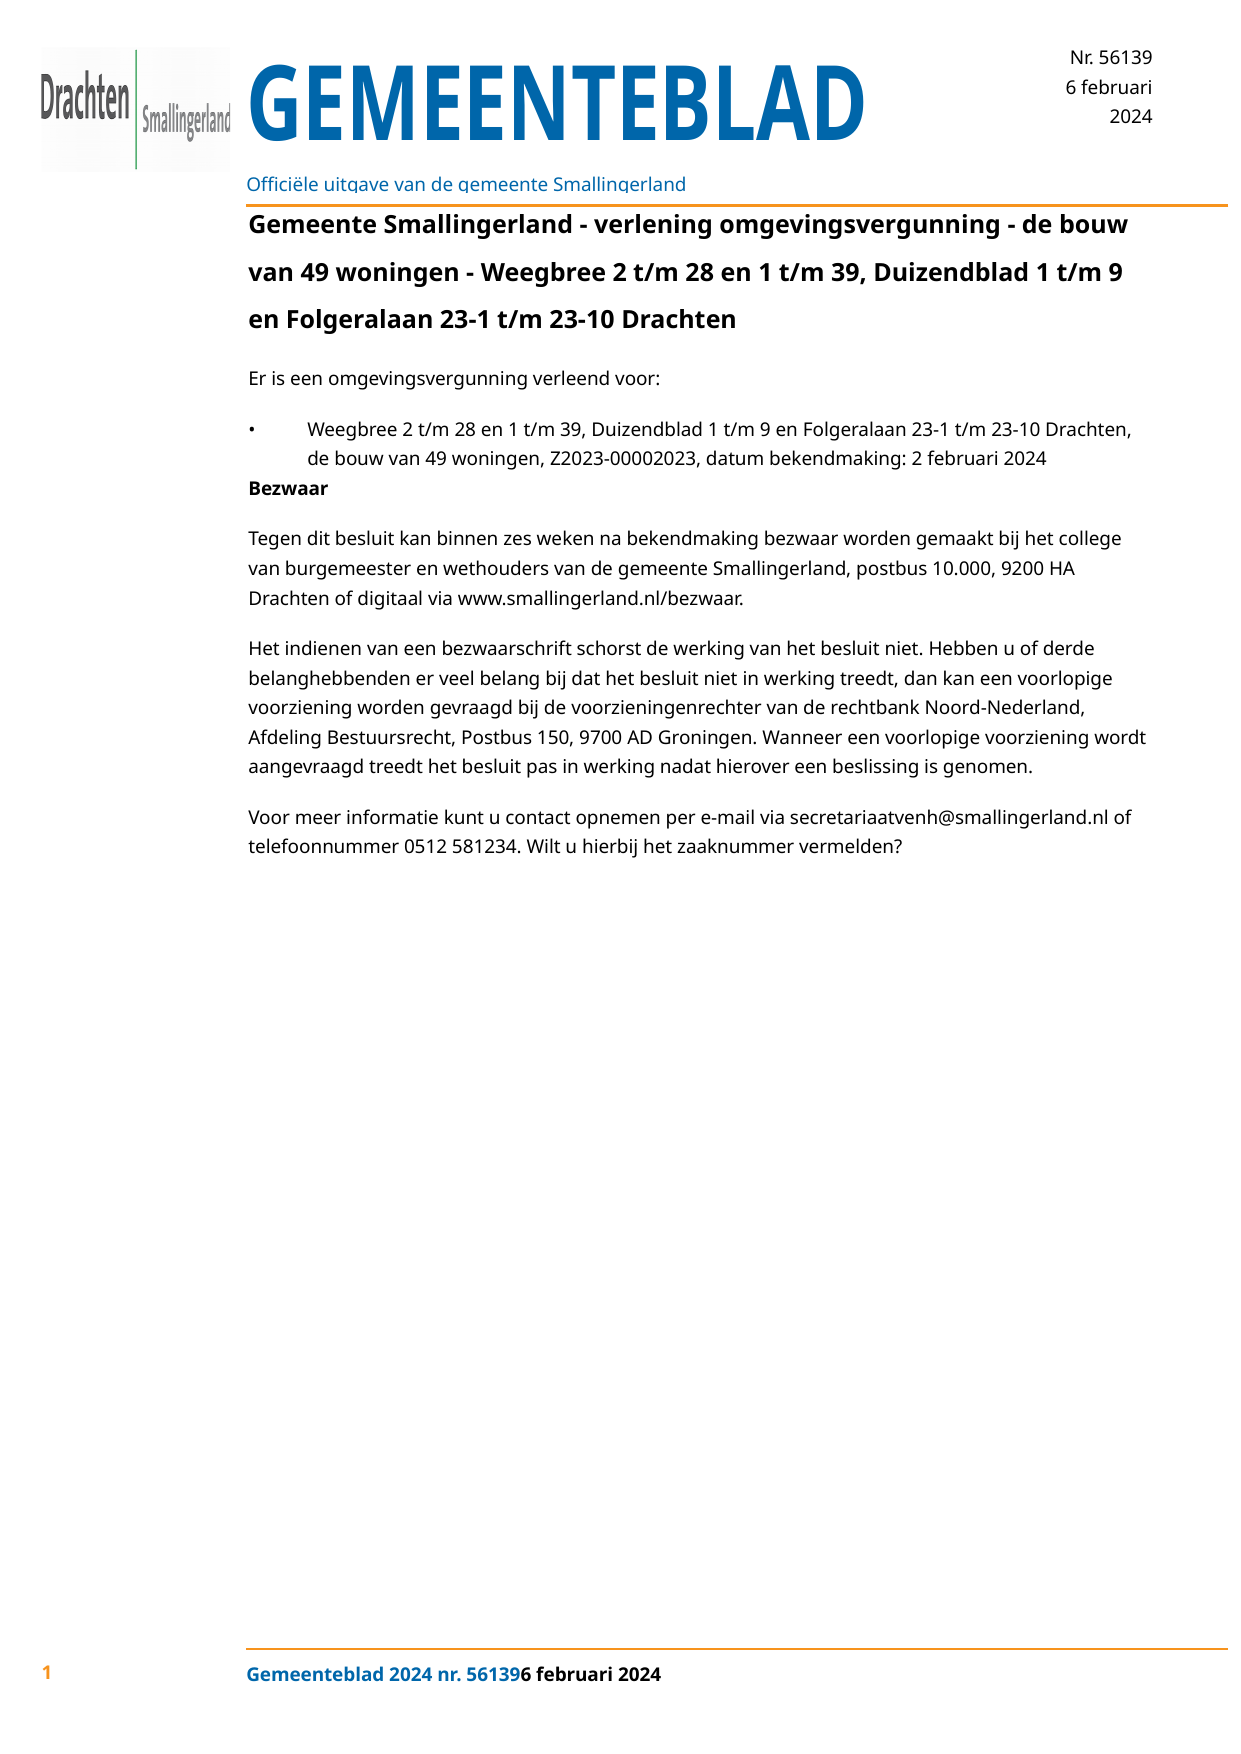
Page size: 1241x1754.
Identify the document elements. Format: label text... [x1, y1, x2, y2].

text Er is een omgevingsvergunning verleend voor: [248, 366, 1152, 391]
text Voor meer informatie kunt u contact opnemen per e-mail via secretariaatvenh@smallingerland.nl of telefoonnummer 0512 581234. Wilt u hierbij het zaaknummer vermelden? [248, 804, 1152, 859]
text Tegen dit besluit kan binnen zes weken na bekendmaking bezwaar worden gemaakt bij het college van burgemeester en wethouders van de gemeente Smallingerland, postbus 10.000, 9200 HA Drachten of digitaal via www.smallingerland.nl/bezwaar. [248, 526, 1152, 610]
text Gemeente Smallingerland - verlening omgevingsvergunning - de bouw van 49 woningen - Weegbree 2 t/m 28 en 1 t/m 39, Duizendblad 1 t/m 9 en Folgeralaan 23-1 t/m 23-10 Drachten [248, 207, 1152, 336]
text Bezwaar [248, 475, 1152, 501]
text Het indienen van een bezwaarschrift schorst de werking van het besluit niet. Hebben u of derde belanghebbenden er veel belang bij dat het besluit niet in werking treedt, dan kan een voorlopige voorziening worden gevraagd bij de voorzieningenrechter van de rechtbank Noord-Nederland, Afdeling Bestuursrecht, Postbus 150, 9700 AD Groningen. Wanneer een voorlopige voorziening wordt aangevraagd treedt het besluit pas in werking nadat hierover een beslissing is genomen. [248, 635, 1152, 779]
picture [41, 47, 231, 172]
list Weegbree 2 t/m 28 en 1 t/m 39, Duizendblad 1 t/m 9 en Folgeralaan 23-1 t/m 23-10 Drachten, de bouw van 49 woningen, Z2023-00002023, datum bekendmaking: 2 februari 2024 [248, 416, 1152, 471]
